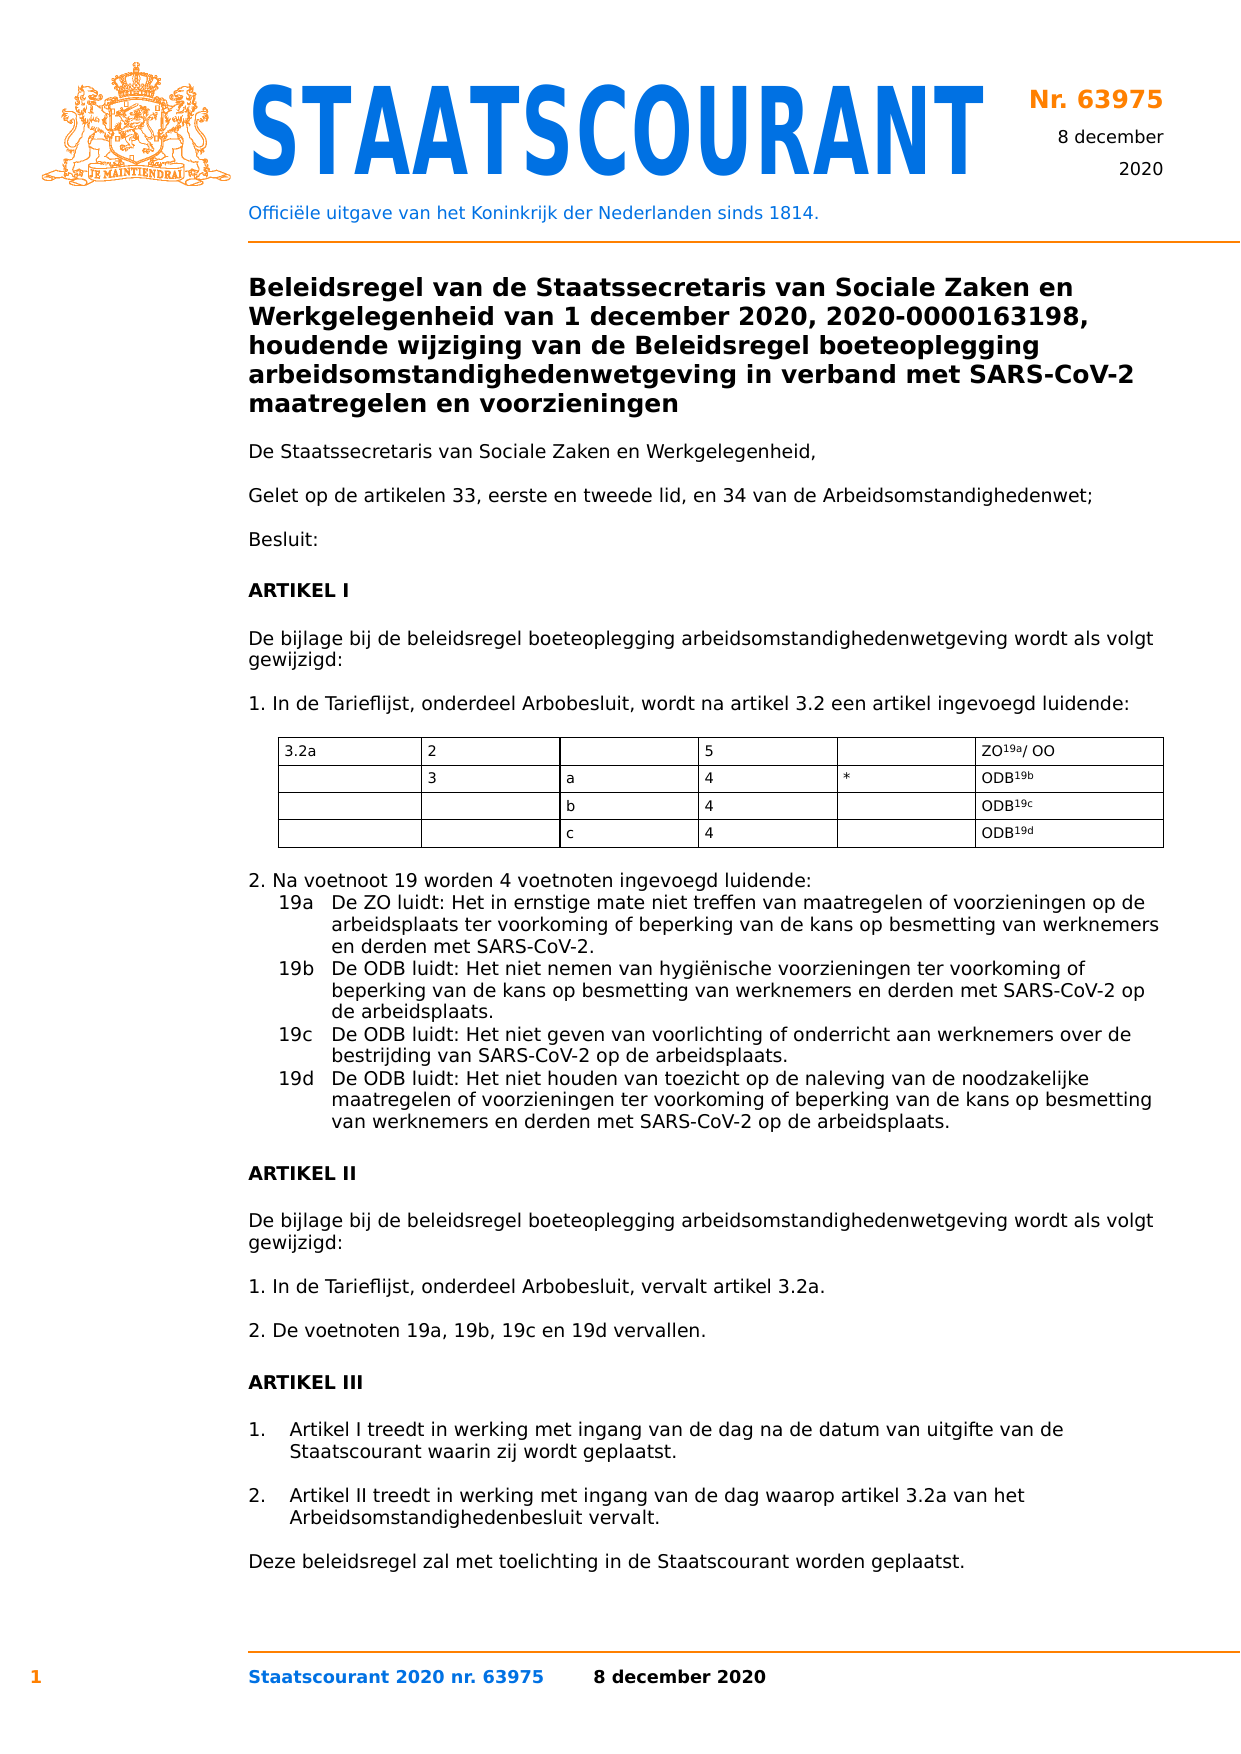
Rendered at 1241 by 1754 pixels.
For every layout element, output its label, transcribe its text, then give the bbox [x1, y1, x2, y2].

table_cell c [561, 820, 698, 847]
table_header STAATSCOURANT [248, 62, 998, 203]
table_cell ODB19c [976, 793, 1163, 819]
table_cell [279, 820, 421, 847]
table_header 5 [699, 738, 837, 764]
table_cell [838, 793, 975, 819]
table_cell Officiële uitgave van het Koninkrijk der Nederlanden sinds 1814. [248, 203, 1240, 241]
text De bijlage bij de beleidsregel boeteoplegging arbeidsomstandighedenwetgeving wordt als volgt gewijzigd: [248, 627, 1163, 671]
text 1. Artikel I treedt in werking met ingang van de dag na de datum van uitgifte van de Staatscourant waarin zij wordt geplaatst. [248, 1419, 1163, 1463]
table_cell 8 december [998, 121, 1240, 153]
table_cell b [561, 793, 698, 819]
text 19b De ODB luidt: Het niet nemen van hygiënische voorzieningen ter voorkoming of beperking van de kans op besmetting van werknemers en derden met SARS-CoV-2 op de arbeidsplaats. [278, 957, 1163, 1023]
subtitle ARTIKEL I [248, 580, 1163, 602]
table_cell * [838, 766, 975, 792]
table_cell 4 [699, 793, 837, 819]
subtitle ARTIKEL III [248, 1372, 1163, 1394]
table_header ZO19a/ OO [976, 738, 1163, 764]
table_cell 4 [699, 766, 837, 792]
text 1. In de Tarieflijst, onderdeel Arbobesluit, vervalt artikel 3.2a. [248, 1276, 1163, 1298]
table_cell a [561, 766, 698, 792]
table_cell 3 [422, 766, 559, 792]
text 2. Na voetnoot 19 worden 4 voetnoten ingevoegd luidende: [248, 869, 1163, 892]
text Besluit: [248, 528, 1163, 550]
text 19a De ZO luidt: Het in ernstige mate niet treffen van maatregelen of voorzieningen op de arbeidsplaats ter voorkoming of beperking van de kans op besmetting van werknemers en derden met SARS-CoV-2. [278, 892, 1163, 957]
table_header [25, 62, 248, 241]
table_header [561, 738, 698, 764]
table_cell [422, 820, 559, 847]
text Deze beleidsregel zal met toelichting in de Staatscourant worden geplaatst. [248, 1551, 1163, 1573]
text De Staatssecretaris van Sociale Zaken en Werkgelegenheid, [248, 441, 1163, 463]
text Gelet op de artikelen 33, eerste en tweede lid, en 34 van de Arbeidsomstandighedenwet; [248, 484, 1163, 507]
text 19d De ODB luidt: Het niet houden van toezicht op de naleving van de noodzakelijke maatregelen of voorzieningen ter voorkoming of beperking van de kans op besmetting van werknemers en derden met SARS-CoV-2 op de arbeidsplaats. [278, 1067, 1163, 1133]
table_cell 4 [699, 820, 837, 847]
table_cell [422, 793, 559, 819]
table_header 2 [422, 738, 559, 764]
table_cell [838, 820, 975, 847]
table_cell [279, 766, 421, 792]
text 2. Artikel II treedt in werking met ingang van de dag waarop artikel 3.2a van het Arbeidsomstandighedenbesluit vervalt. [248, 1485, 1163, 1529]
table_header 3.2a [279, 738, 421, 764]
text 1. In de Tarieflijst, onderdeel Arbobesluit, wordt na artikel 3.2 een artikel ingevoegd luidende: [248, 693, 1163, 715]
table_cell ODB19d [976, 820, 1163, 847]
table_header [838, 738, 975, 764]
table_cell 2020 [998, 153, 1240, 203]
text De bijlage bij de beleidsregel boeteoplegging arbeidsomstandighedenwetgeving wordt als volgt gewijzigd: [248, 1210, 1163, 1254]
table_cell ODB19b [976, 766, 1163, 792]
picture [41, 62, 231, 186]
text 2. De voetnoten 19a, 19b, 19c en 19d vervallen. [248, 1320, 1163, 1342]
text 19c De ODB luidt: Het niet geven van voorlichting of onderricht aan werknemers over de bestrijding van SARS-CoV-2 op de arbeidsplaats. [278, 1023, 1163, 1067]
subtitle ARTIKEL II [248, 1163, 1163, 1185]
table_header Nr. 63975 [998, 62, 1240, 121]
table_cell [279, 793, 421, 819]
subtitle Beleidsregel van de Staatssecretaris van Sociale Zaken en Werkgelegenheid van 1 december 2020, 2020-0000163198, houdende wijziging van de Beleidsregel boeteoplegging arbeidsomstandighedenwetgeving in verband met SARS-CoV-2 maatregelen en voorzieningen [248, 273, 1163, 419]
